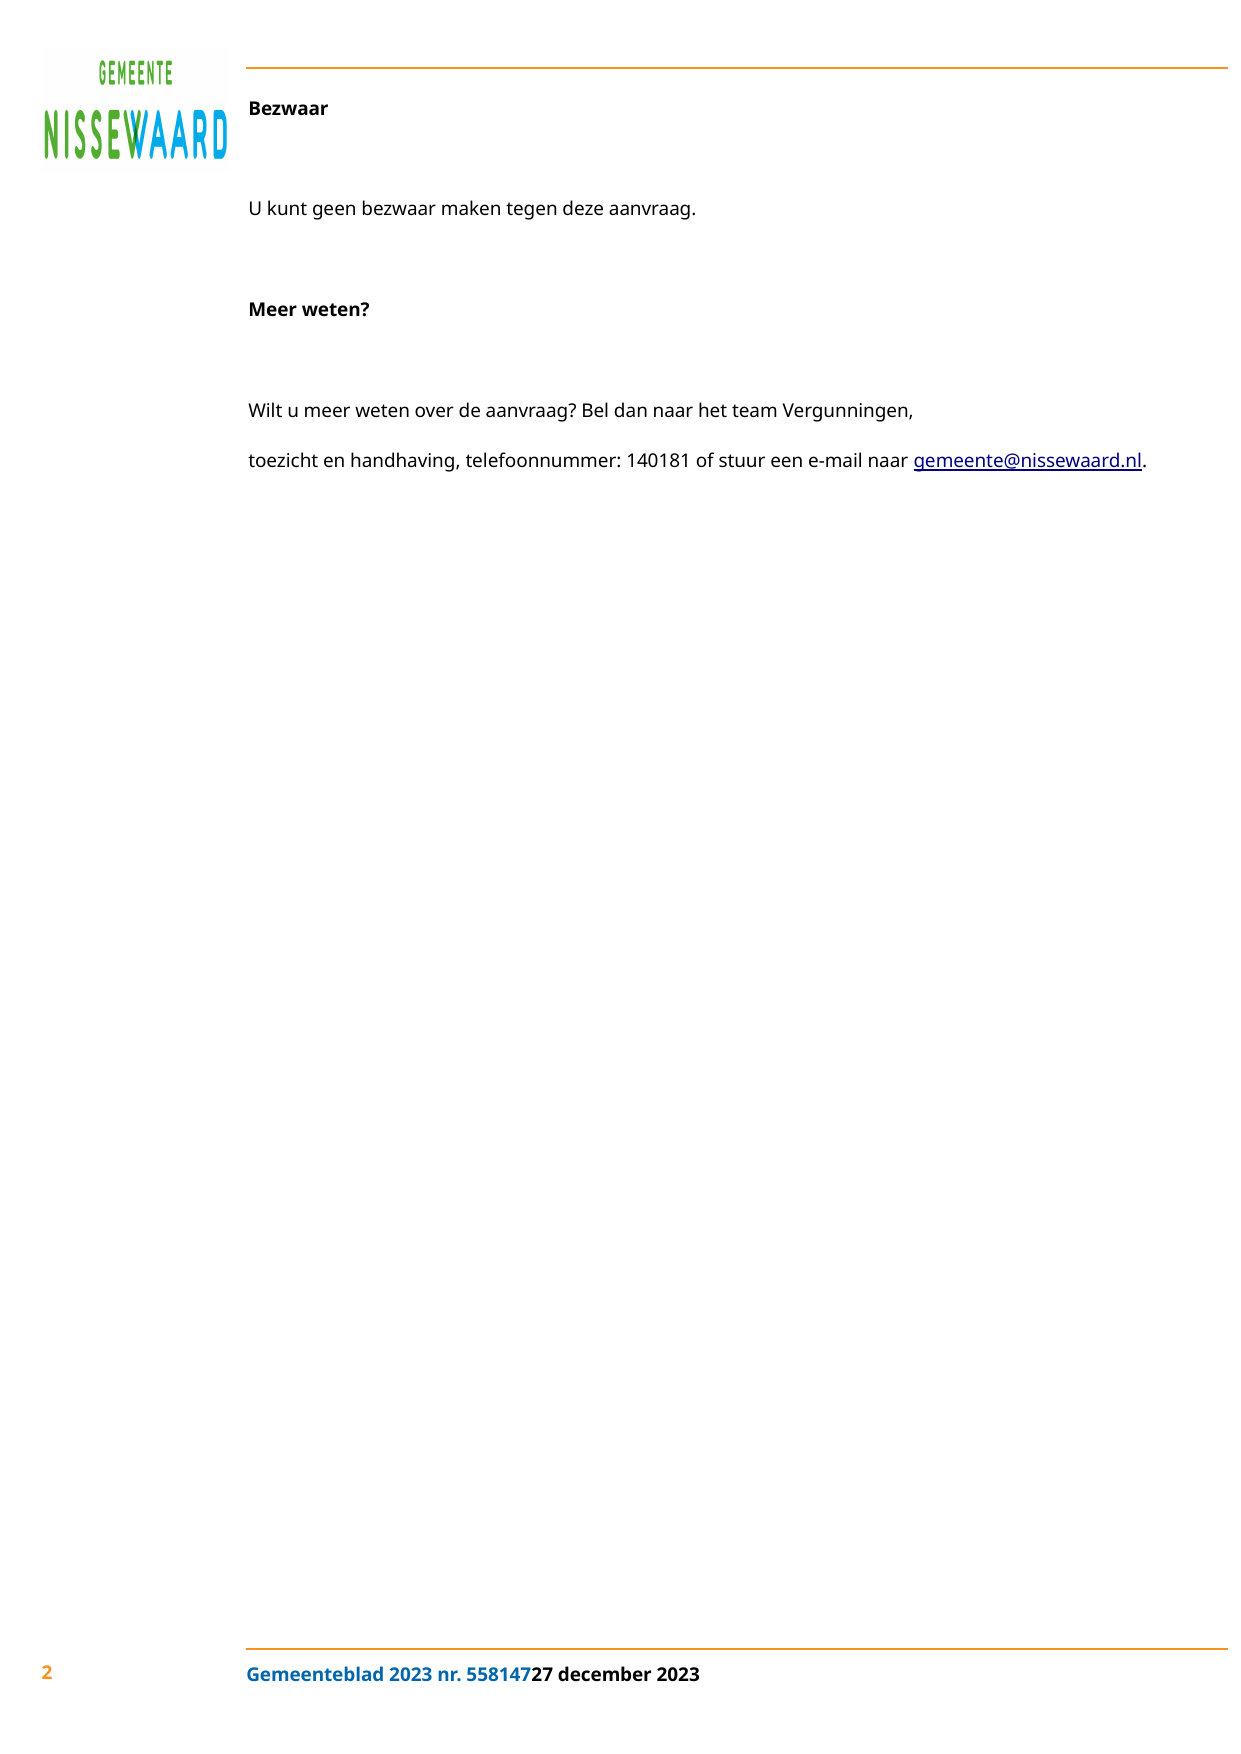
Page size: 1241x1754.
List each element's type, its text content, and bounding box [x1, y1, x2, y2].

text Bezwaar [248, 95, 1152, 121]
text U kunt geen bezwaar maken tegen deze aanvraag. [248, 196, 1152, 221]
text toezicht en handhaving, telefoonnummer: 140181 of stuur een e-mail naar gemeente@nissewaard.nl. [248, 448, 1152, 473]
text Meer weten? [248, 296, 1152, 322]
picture [41, 47, 231, 172]
text Wilt u meer weten over de aanvraag? Bel dan naar het team Vergunningen, [248, 397, 1152, 423]
